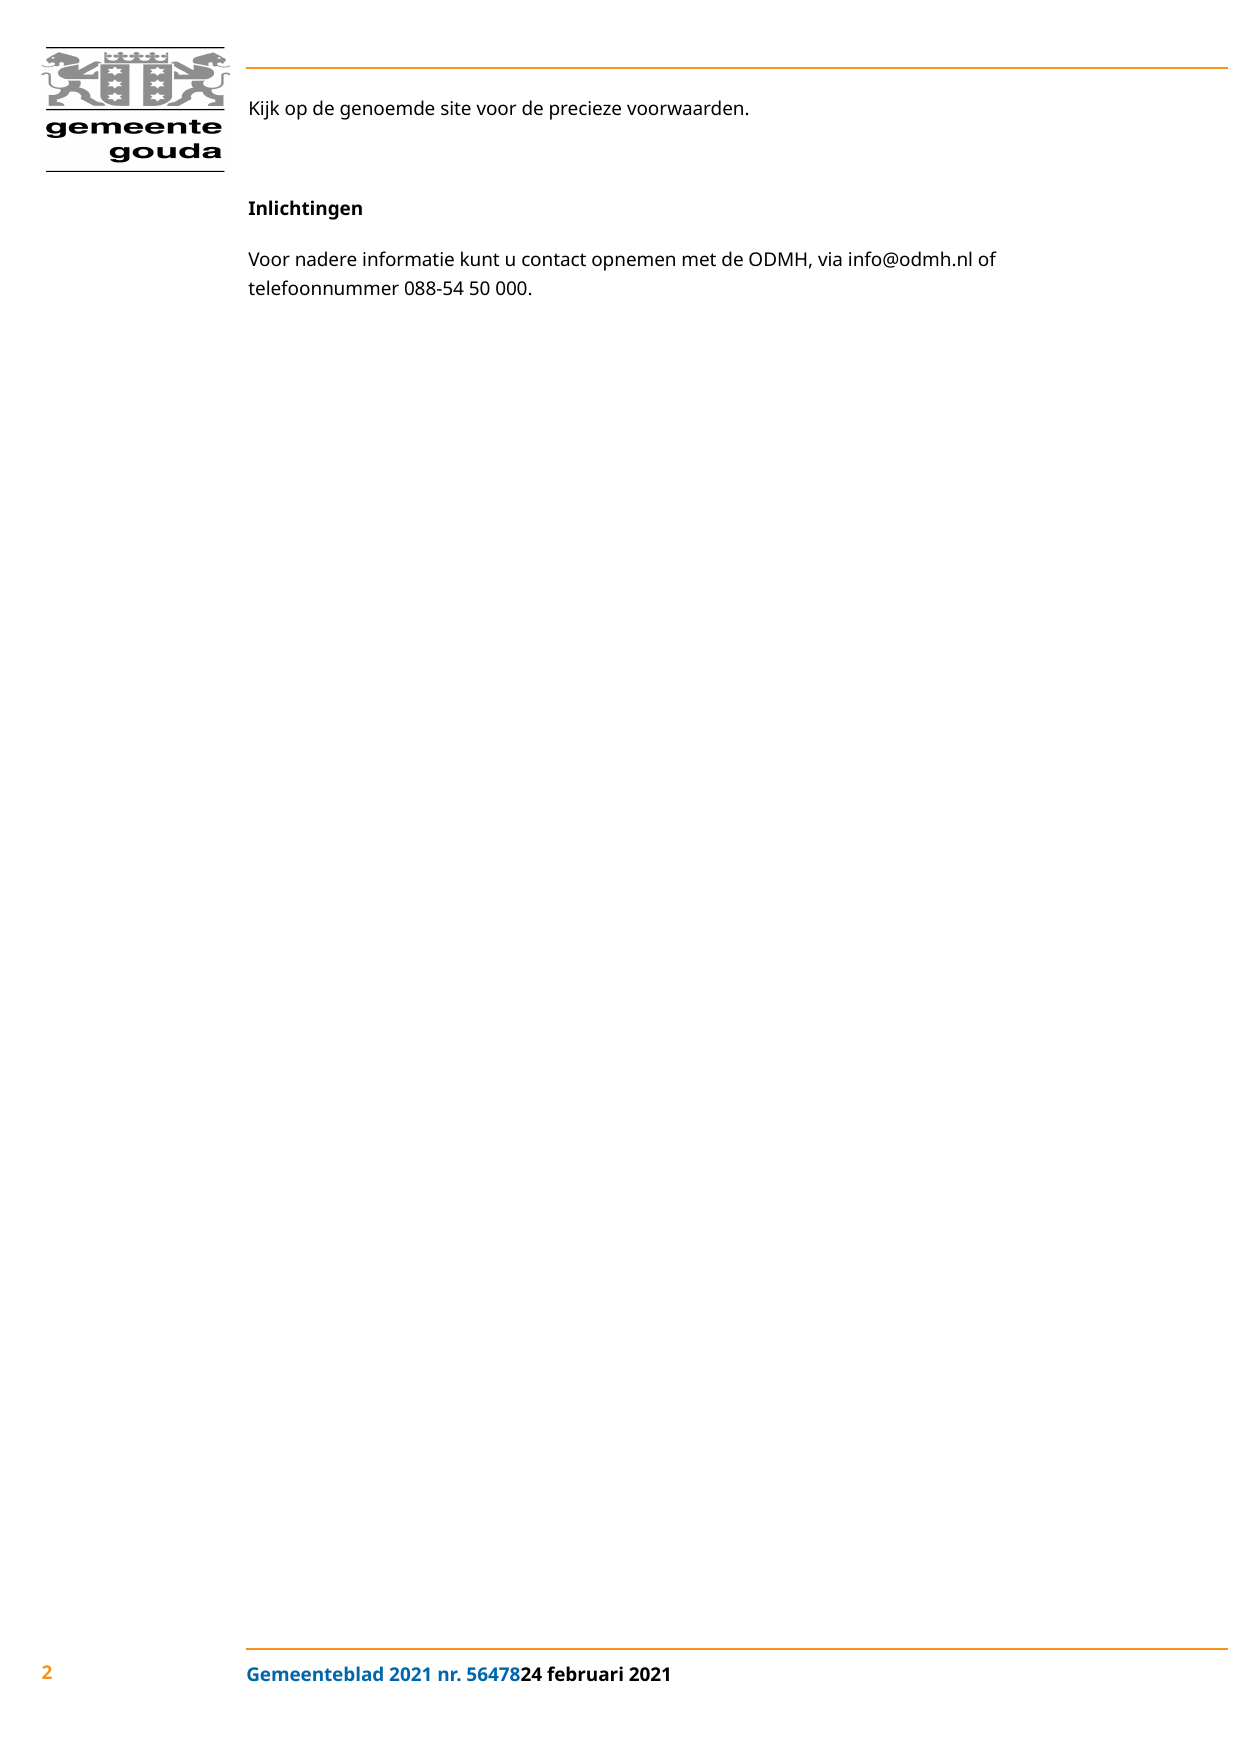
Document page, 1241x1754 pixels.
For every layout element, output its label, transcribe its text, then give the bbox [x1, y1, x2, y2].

text Voor nadere informatie kunt u contact opnemen met de ODMH, via info@odmh.nl of telefoonnummer 088-54 50 000. [248, 246, 1152, 301]
text Kijk op de genoemde site voor de precieze voorwaarden. [248, 95, 1152, 121]
text Inlichtingen [248, 196, 1152, 221]
picture [41, 47, 231, 172]
